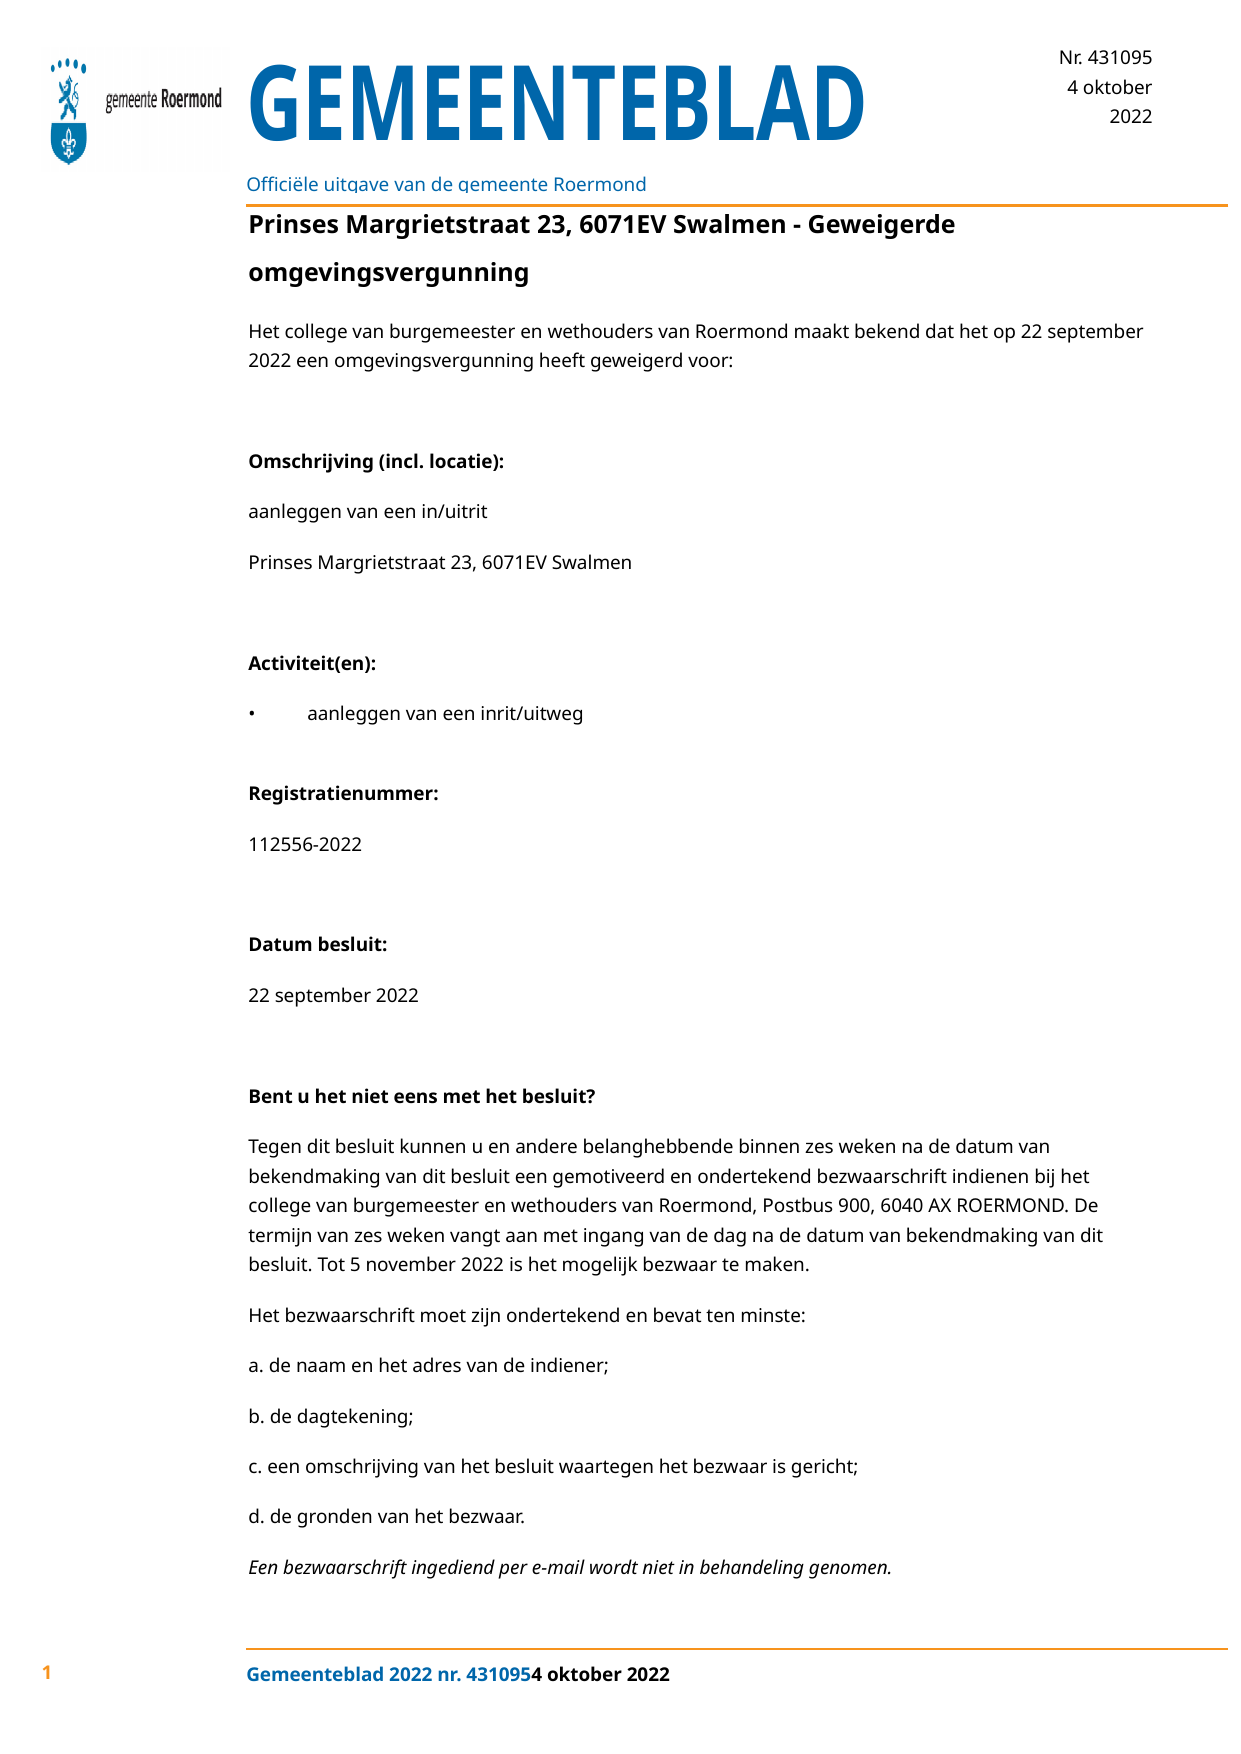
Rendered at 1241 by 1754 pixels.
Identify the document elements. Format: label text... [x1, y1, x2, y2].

text Registratienummer: [248, 780, 1152, 806]
text Activiteit(en): [248, 650, 1152, 676]
text a. de naam en het adres van de indiener; [248, 1352, 1152, 1378]
text aanleggen van een in/uitrit [248, 499, 1152, 524]
text Bent u het niet eens met het besluit? [248, 1083, 1152, 1109]
text Datum besluit: [248, 932, 1152, 957]
text Het bezwaarschrift moet zijn ondertekend en bevat ten minste: [248, 1302, 1152, 1328]
picture [41, 47, 231, 172]
text c. een omschrijving van het besluit waartegen het bezwaar is gericht; [248, 1453, 1152, 1479]
text d. de gronden van het bezwaar. [248, 1504, 1152, 1529]
text Omschrijving (incl. locatie): [248, 448, 1152, 474]
text Het college van burgemeester en wethouders van Roermond maakt bekend dat het op 22 september 2022 een omgevingsvergunning heeft geweigerd voor: [248, 318, 1152, 373]
text Een bezwaarschrift ingediend per e-mail wordt niet in behandeling genomen. [248, 1554, 1152, 1580]
text 22 september 2022 [248, 982, 1152, 1008]
text Prinses Margrietstraat 23, 6071EV Swalmen - Geweigerde omgevingsvergunning [248, 207, 1152, 288]
text Tegen dit besluit kunnen u en andere belanghebbende binnen zes weken na de datum van bekendmaking van dit besluit een gemotiveerd en ondertekend bezwaarschrift indienen bij het college van burgemeester en wethouders van Roermond, Postbus 900, 6040 AX ROERMOND. De termijn van zes weken vangt aan met ingang van de dag na de datum van bekendmaking van dit besluit. Tot 5 november 2022 is het mogelijk bezwaar te maken. [248, 1133, 1152, 1277]
text 112556-2022 [248, 831, 1152, 857]
text b. de dagtekening; [248, 1403, 1152, 1429]
list aanleggen van een inrit/uitweg [248, 700, 1152, 726]
text Prinses Margrietstraat 23, 6071EV Swalmen [248, 549, 1152, 575]
